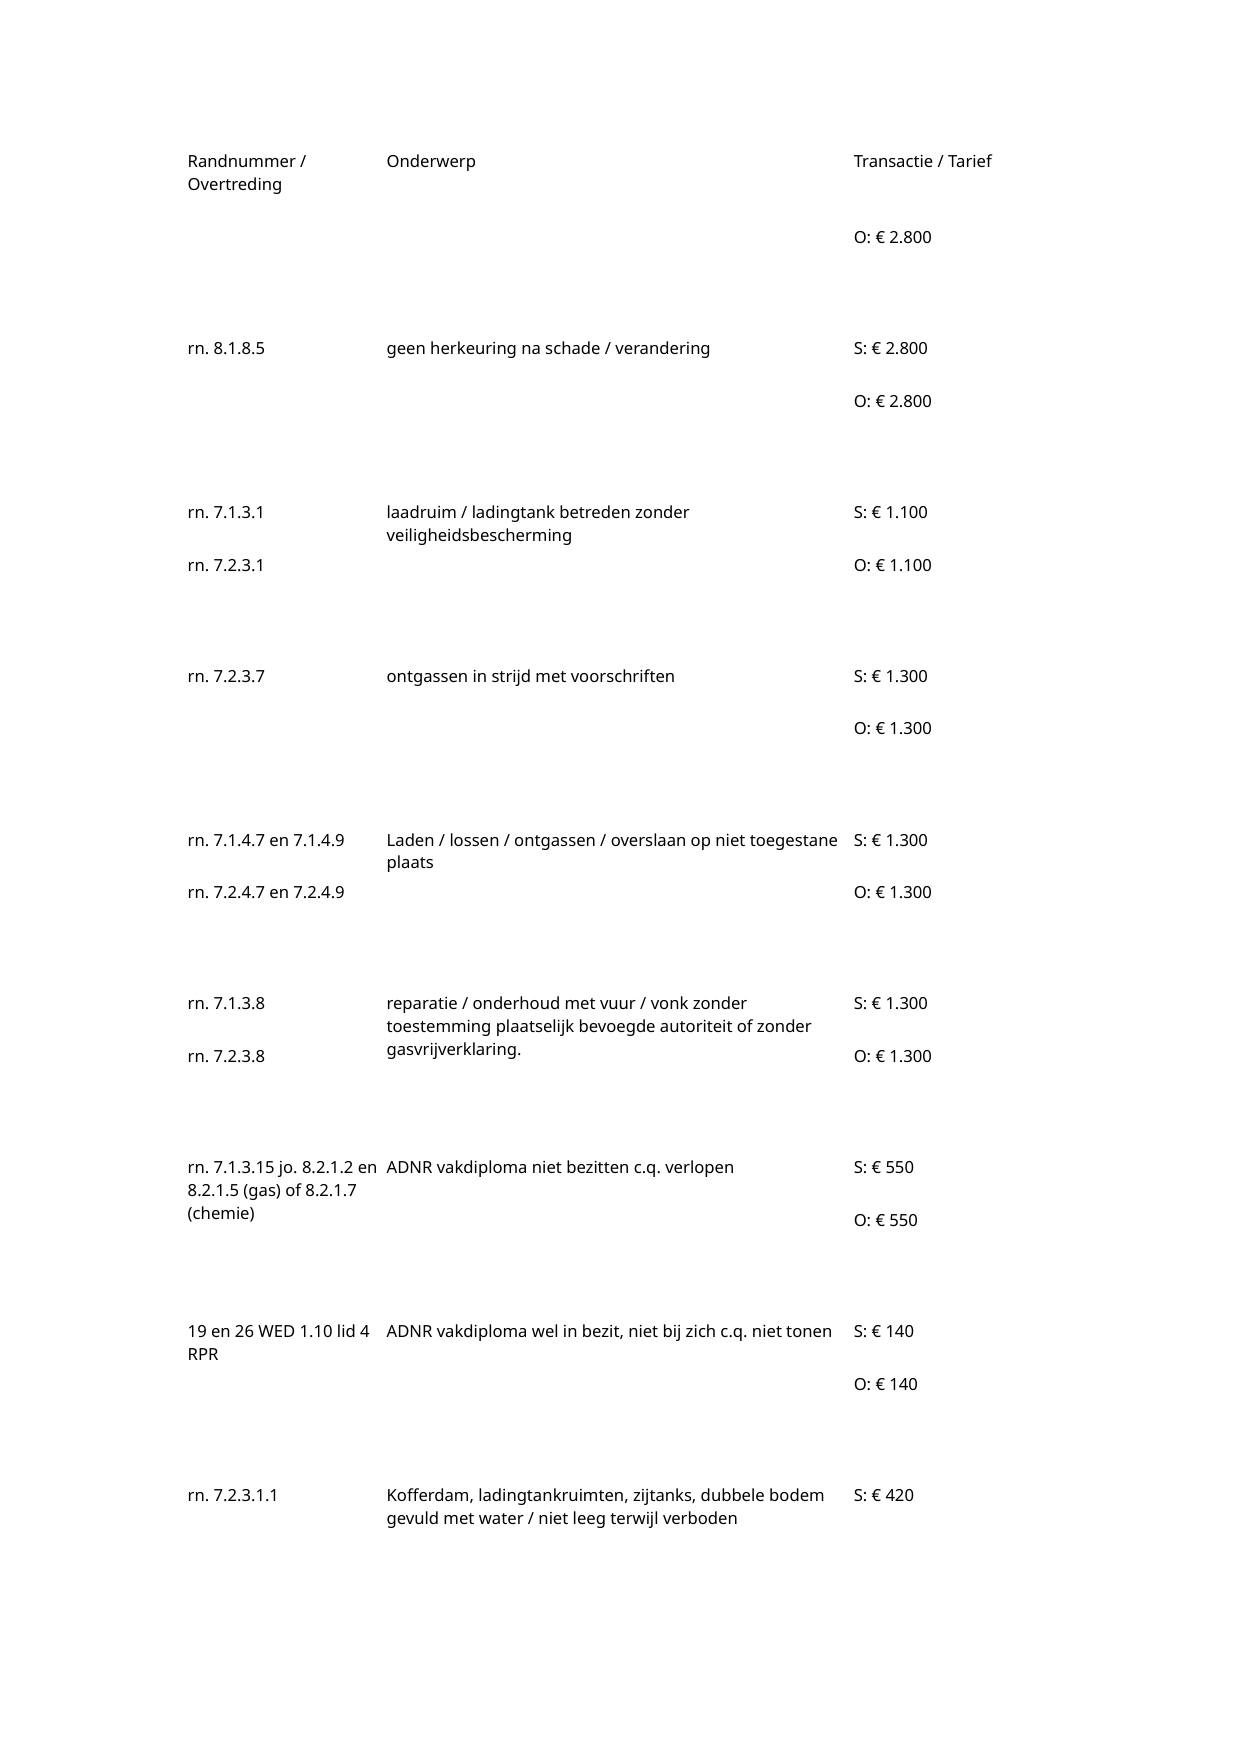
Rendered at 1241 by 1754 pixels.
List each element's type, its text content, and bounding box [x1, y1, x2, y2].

table_cell geen herkeuring na schade / verandering [386, 337, 853, 442]
table_cell [188, 1425, 1053, 1483]
table_cell ADNR vakdiploma niet bezitten c.q. verlopen [386, 1156, 853, 1261]
table_header Transactie / Tarief [854, 150, 1053, 225]
table_cell [188, 278, 1053, 337]
table_cell rn. 7.1.3.8 rn. 7.2.3.8 [188, 992, 386, 1097]
table_cell Kofferdam, ladingtankruimten, zijtanks, dubbele bodem gevuld met water / niet leeg terwijl verboden [386, 1484, 853, 1559]
table_cell ADNR vakdiploma wel in bezit, niet bij zich c.q. niet tonen [386, 1320, 853, 1425]
table_cell rn. 7.2.3.7 [188, 664, 386, 770]
table_cell rn. 7.1.4.7 en 7.1.4.9 rn. 7.2.4.7 en 7.2.4.9 [188, 828, 386, 933]
table_cell O: € 2.800 [854, 225, 1053, 278]
table_cell [188, 1261, 1053, 1320]
table_cell S: € 2.800 O: € 2.800 [854, 337, 1053, 442]
table_cell rn. 7.1.3.1 rn. 7.2.3.1 [188, 500, 386, 606]
table_cell S: € 1.100 O: € 1.100 [854, 500, 1053, 606]
table_cell S: € 1.300 O: € 1.300 [854, 664, 1053, 770]
table_header Randnummer / Overtreding [188, 150, 386, 225]
table_cell reparatie / onderhoud met vuur / vonk zonder toestemming plaatselijk bevoegde autoriteit of zonder gasvrijverklaring. [386, 992, 853, 1097]
table_cell [386, 225, 853, 278]
table_cell [188, 225, 386, 278]
table_cell [188, 442, 1053, 500]
table_cell Laden / lossen / ontgassen / overslaan op niet toegestane plaats [386, 828, 853, 933]
table_cell laadruim / ladingtank betreden zonder veiligheidsbescherming [386, 500, 853, 606]
table_cell [188, 934, 1053, 992]
table_cell [188, 770, 1053, 828]
table_cell rn. 7.1.3.15 jo. 8.2.1.2 en 8.2.1.5 (gas) of 8.2.1.7 (chemie) [188, 1156, 386, 1261]
table_cell rn. 7.2.3.1.1 [188, 1484, 386, 1559]
table_cell [188, 606, 1053, 664]
table_cell [188, 1098, 1053, 1156]
table_cell S: € 1.300 O: € 1.300 [854, 828, 1053, 933]
table_cell ontgassen in strijd met voorschriften [386, 664, 853, 770]
table_cell 19 en 26 WED 1.10 lid 4 RPR [188, 1320, 386, 1425]
table_cell S: € 420 [854, 1484, 1053, 1559]
table_cell rn. 8.1.8.5 [188, 337, 386, 442]
table_header Onderwerp [386, 150, 853, 225]
table_cell S: € 1.300 O: € 1.300 [854, 992, 1053, 1097]
table_cell S: € 550 O: € 550 [854, 1156, 1053, 1261]
table_cell S: € 140 O: € 140 [854, 1320, 1053, 1425]
